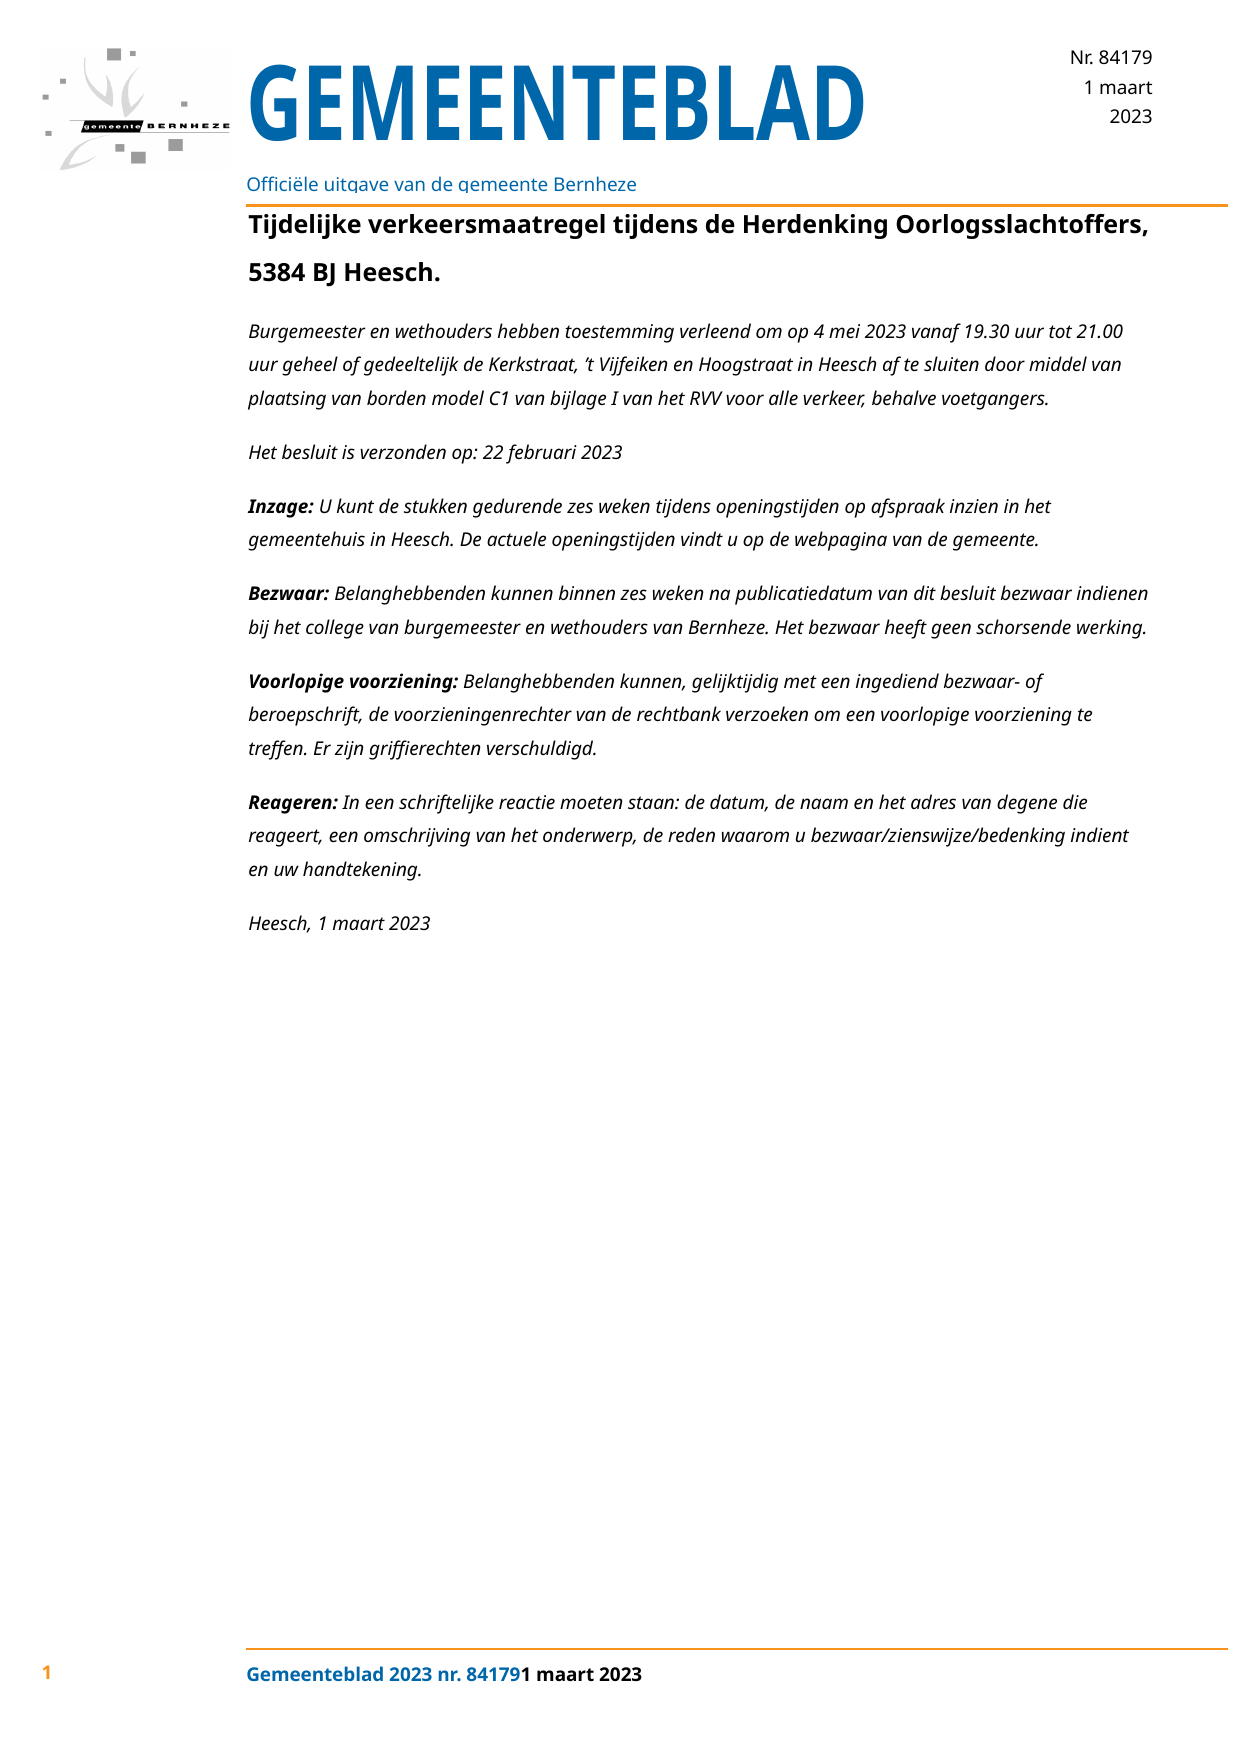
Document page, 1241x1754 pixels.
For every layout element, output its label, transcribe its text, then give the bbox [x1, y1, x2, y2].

text Inzage: U kunt de stukken gedurende zes weken tijdens openingstijden op afspraak inzien in het gemeentehuis in Heesch. De actuele openingstijden vindt u op de webpagina van de gemeente. [248, 493, 1152, 552]
picture [41, 47, 231, 172]
text Voorlopige voorziening: Belanghebbenden kunnen, gelijktijdig met een ingediend bezwaar- of beroepschrift, de voorzieningenrechter van de rechtbank verzoeken om een voorlopige voorziening te treffen. Er zijn griffierechten verschuldigd. [248, 668, 1152, 761]
text Reageren: In een schriftelijke reactie moeten staan: de datum, de naam en het adres van degene die reageert, een omschrijving van het onderwerp, de reden waarom u bezwaar/zienswijze/bedenking indient en uw handtekening. [248, 789, 1152, 881]
text Heesch, 1 maart 2023 [248, 910, 1152, 936]
text Het besluit is verzonden op: 22 februari 2023 [248, 439, 1152, 464]
text Burgemeester en wethouders hebben toestemming verleend om op 4 mei 2023 vanaf 19.30 uur tot 21.00 uur geheel of gedeeltelijk de Kerkstraat, ’t Vijfeiken en Hoogstraat in Heesch af te sluiten door middel van plaatsing van borden model C1 van bijlage I van het RVV voor alle verkeer, behalve voetgangers. [248, 318, 1152, 411]
text Tijdelijke verkeersmaatregel tijdens de Herdenking Oorlogsslachtoffers, 5384 BJ Heesch. [248, 207, 1152, 288]
text Bezwaar: Belanghebbenden kunnen binnen zes weken na publicatiedatum van dit besluit bezwaar indienen bij het college van burgemeester en wethouders van Bernheze. Het bezwaar heeft geen schorsende werking. [248, 580, 1152, 639]
